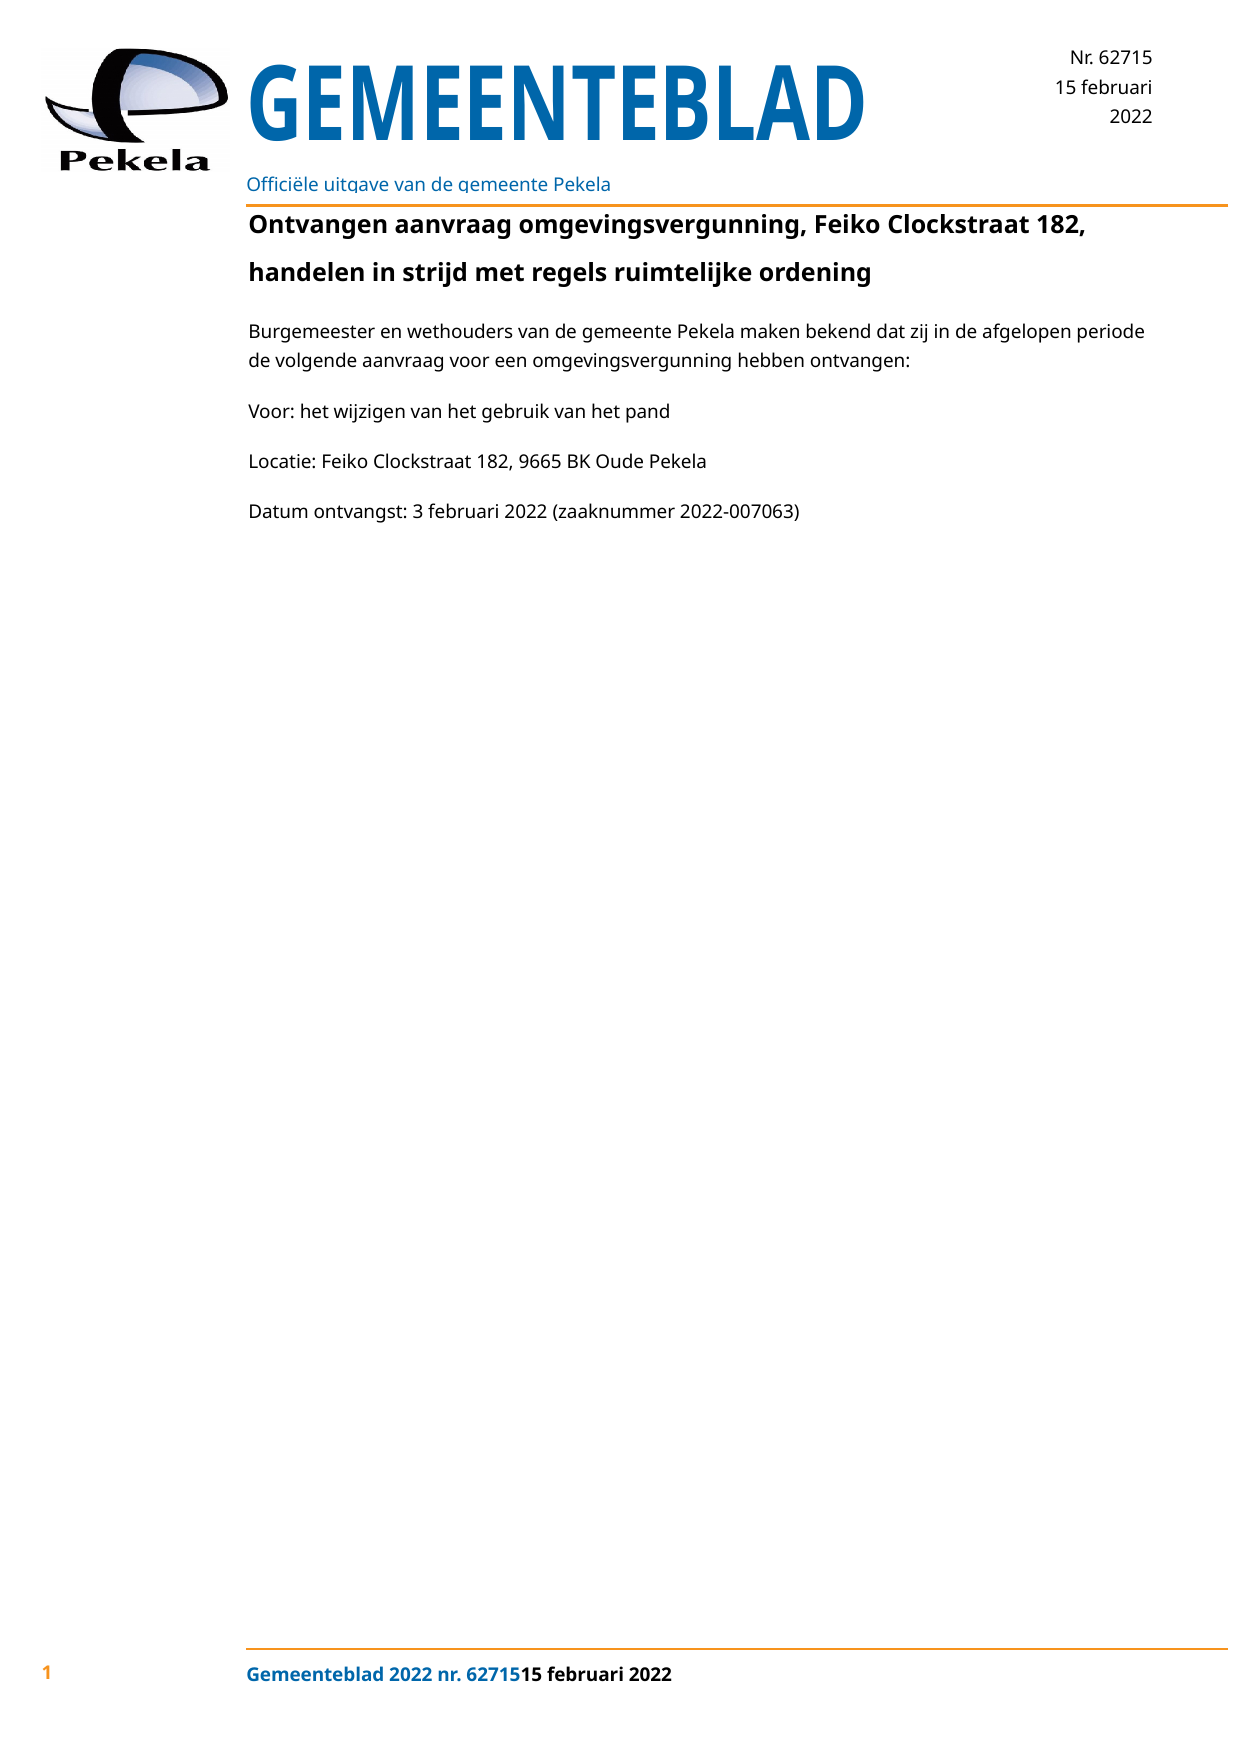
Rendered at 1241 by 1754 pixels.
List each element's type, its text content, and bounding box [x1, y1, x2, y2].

text Datum ontvangst: 3 februari 2022 (zaaknummer 2022-007063) [248, 499, 1152, 524]
text Ontvangen aanvraag omgevingsvergunning, Feiko Clockstraat 182, handelen in strijd met regels ruimtelijke ordening [248, 207, 1152, 288]
text Burgemeester en wethouders van de gemeente Pekela maken bekend dat zij in de afgelopen periode de volgende aanvraag voor een omgevingsvergunning hebben ontvangen: [248, 318, 1152, 373]
picture [41, 47, 231, 172]
text Locatie: Feiko Clockstraat 182, 9665 BK Oude Pekela [248, 448, 1152, 474]
text Voor: het wijzigen van het gebruik van het pand [248, 398, 1152, 424]
